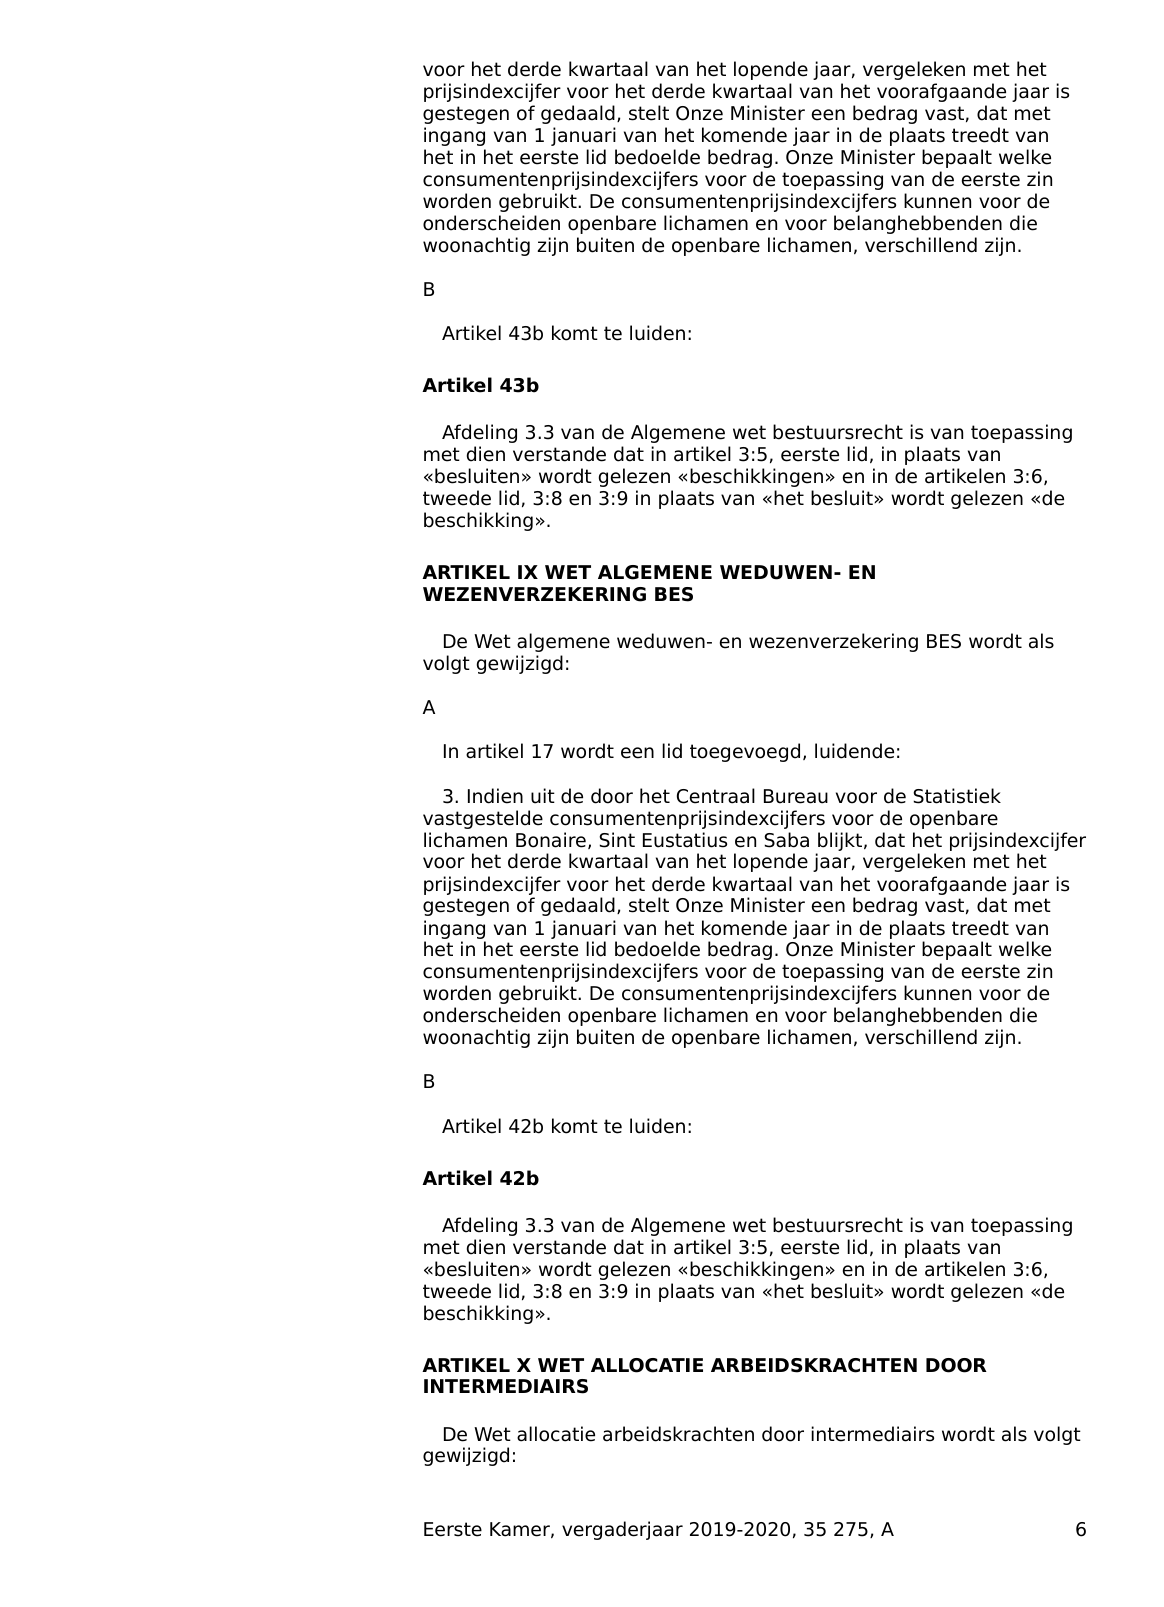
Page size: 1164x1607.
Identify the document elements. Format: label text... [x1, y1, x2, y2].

subtitle Artikel 42b [422, 1168, 1087, 1189]
text Afdeling 3.3 van de Algemene wet bestuursrecht is van toepassing met dien verstande dat in artikel 3:5, eerste lid, in plaats van «besluiten» wordt gelezen «beschikkingen» en in de artikelen 3:6, tweede lid, 3:8 en 3:9 in plaats van «het besluit» wordt gelezen «de beschikking». [422, 1214, 1087, 1324]
text Afdeling 3.3 van de Algemene wet bestuursrecht is van toepassing met dien verstande dat in artikel 3:5, eerste lid, in plaats van «besluiten» wordt gelezen «beschikkingen» en in de artikelen 3:6, tweede lid, 3:8 en 3:9 in plaats van «het besluit» wordt gelezen «de beschikking». [422, 422, 1087, 532]
text In artikel 17 wordt een lid toegevoegd, luidende: [422, 741, 1087, 763]
text B [422, 279, 1087, 301]
text B [422, 1071, 1087, 1093]
text De Wet algemene weduwen- en wezenverzekering BES wordt als volgt gewijzigd: [422, 631, 1087, 675]
text voor het derde kwartaal van het lopende jaar, vergeleken met het prijsindexcijfer voor het derde kwartaal van het voorafgaande jaar is gestegen of gedaald, stelt Onze Minister een bedrag vast, dat met ingang van 1 januari van het komende jaar in de plaats treedt van het in het eerste lid bedoelde bedrag. Onze Minister bepaalt welke consumentenprijsindexcijfers voor de toepassing van de eerste zin worden gebruikt. De consumentenprijsindexcijfers kunnen voor de onderscheiden openbare lichamen en voor belanghebbenden die woonachtig zijn buiten de openbare lichamen, verschillend zijn. [422, 59, 1087, 257]
text Artikel 42b komt te luiden: [422, 1116, 1087, 1138]
text 3. Indien uit de door het Centraal Bureau voor de Statistiek vastgestelde consumentenprijsindexcijfers voor de openbare lichamen Bonaire, Sint Eustatius en Saba blijkt, dat het prijsindexcijfer voor het derde kwartaal van het lopende jaar, vergeleken met het prijsindexcijfer voor het derde kwartaal van het voorafgaande jaar is gestegen of gedaald, stelt Onze Minister een bedrag vast, dat met ingang van 1 januari van het komende jaar in de plaats treedt van het in het eerste lid bedoelde bedrag. Onze Minister bepaalt welke consumentenprijsindexcijfers voor de toepassing van de eerste zin worden gebruikt. De consumentenprijsindexcijfers kunnen voor de onderscheiden openbare lichamen en voor belanghebbenden die woonachtig zijn buiten de openbare lichamen, verschillend zijn. [422, 786, 1087, 1049]
subtitle ARTIKEL IX WET ALGEMENE WEDUWEN- EN WEZENVERZEKERING BES [422, 562, 1087, 606]
text Artikel 43b komt te luiden: [422, 323, 1087, 345]
subtitle Artikel 43b [422, 375, 1087, 397]
subtitle ARTIKEL X WET ALLOCATIE ARBEIDSKRACHTEN DOOR INTERMEDIAIRS [422, 1354, 1087, 1398]
text De Wet allocatie arbeidskrachten door intermediairs wordt als volgt gewijzigd: [422, 1423, 1087, 1467]
text A [422, 697, 1087, 719]
